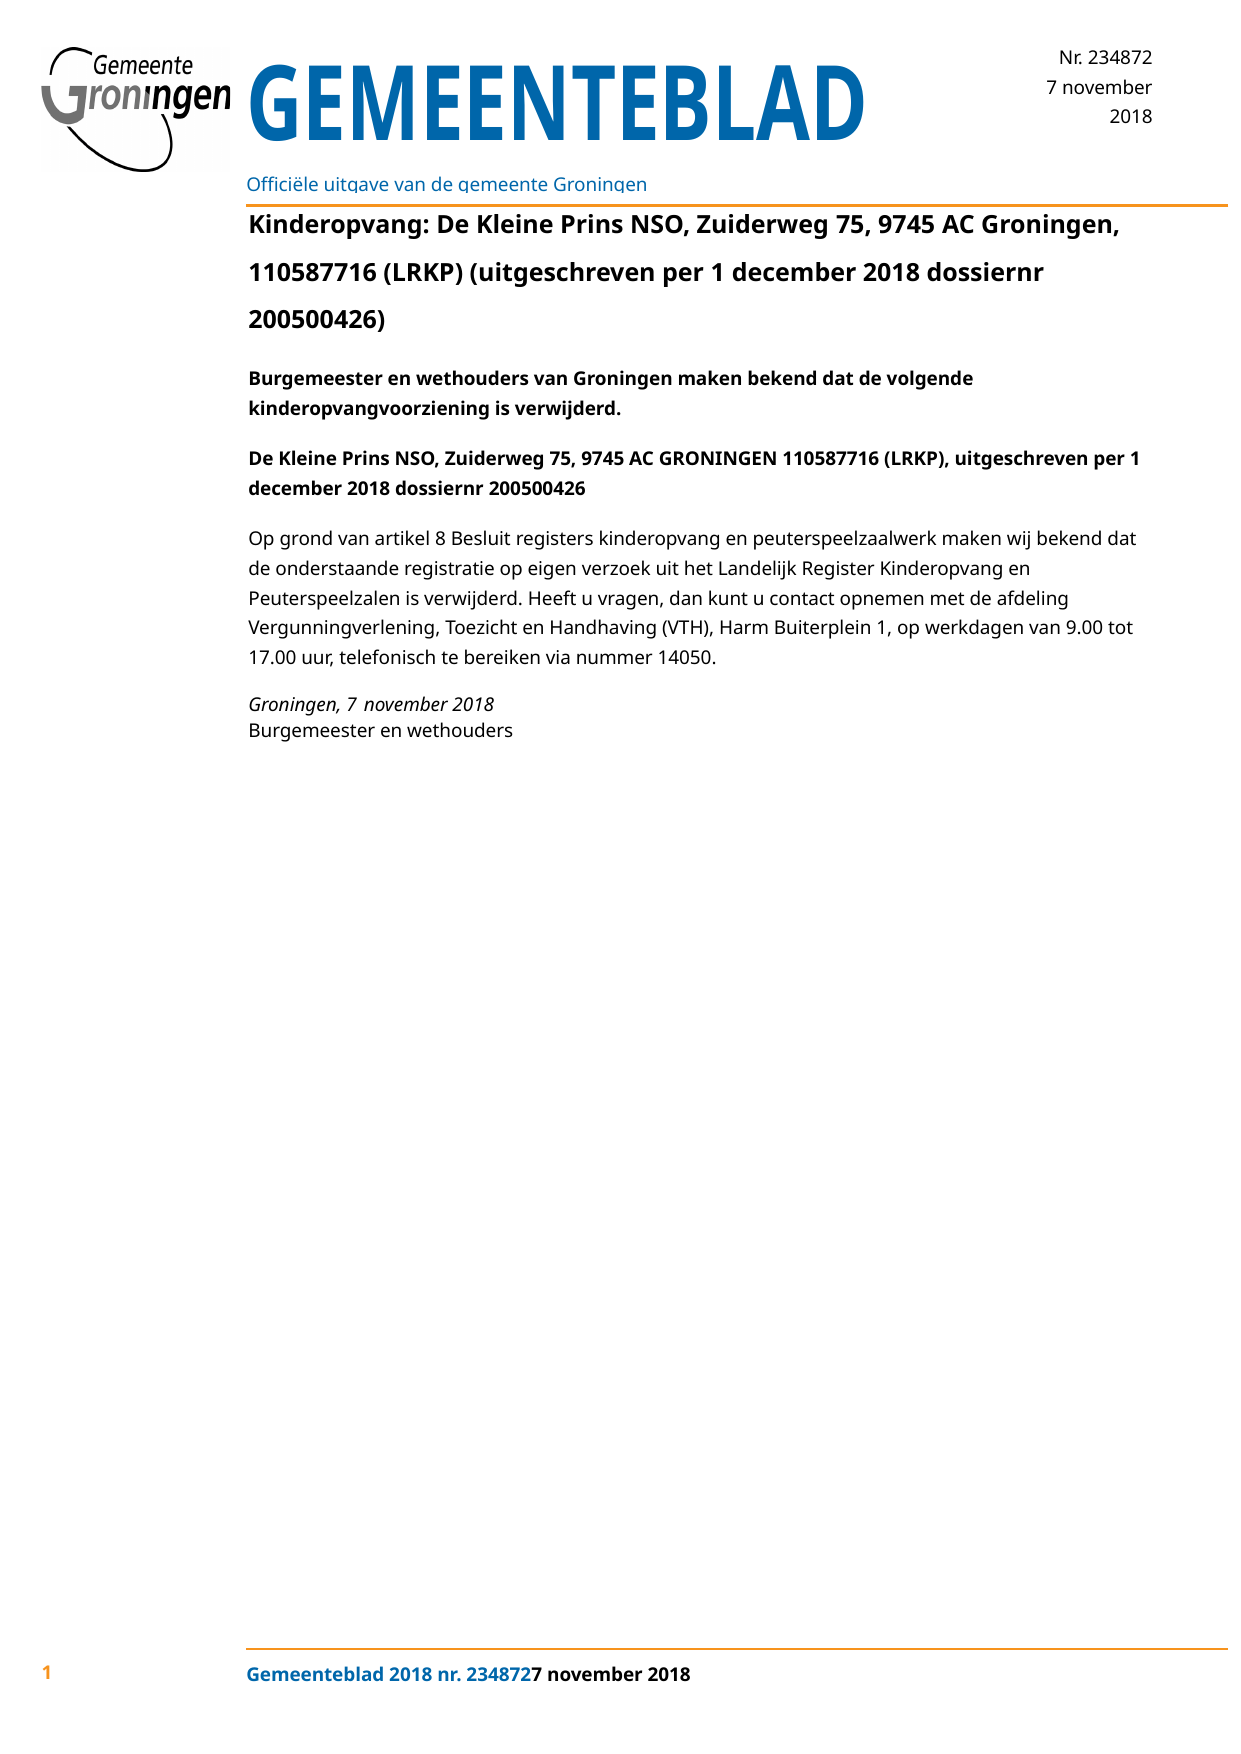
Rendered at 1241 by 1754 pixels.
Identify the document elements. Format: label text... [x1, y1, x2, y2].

text Burgemeester en wethouders [248, 717, 1152, 743]
text Op grond van artikel 8 Besluit registers kinderopvang en peuterspeelzaalwerk maken wij bekend dat de onderstaande registratie op eigen verzoek uit het Landelijk Register Kinderopvang en Peuterspeelzalen is verwijderd. Heeft u vragen, dan kunt u contact opnemen met de afdeling Vergunningverlening, Toezicht en Handhaving (VTH), Harm Buiterplein 1, op werkdagen van 9.00 tot 17.00 uur, telefonisch te bereiken via nummer 14050. [248, 526, 1152, 669]
text De Kleine Prins NSO, Zuiderweg 75, 9745 AC GRONINGEN 110587716 (LRKP), uitgeschreven per 1 december 2018 dossiernr 200500426 [248, 446, 1152, 501]
text Kinderopvang: De Kleine Prins NSO, Zuiderweg 75, 9745 AC Groningen, 110587716 (LRKP) (uitgeschreven per 1 december 2018 dossiernr 200500426) [248, 207, 1152, 336]
text Groningen, 7 november 2018 [248, 692, 1152, 717]
picture [41, 47, 231, 172]
text Burgemeester en wethouders van Groningen maken bekend dat de volgende kinderopvangvoorziening is verwijderd. [248, 366, 1152, 421]
